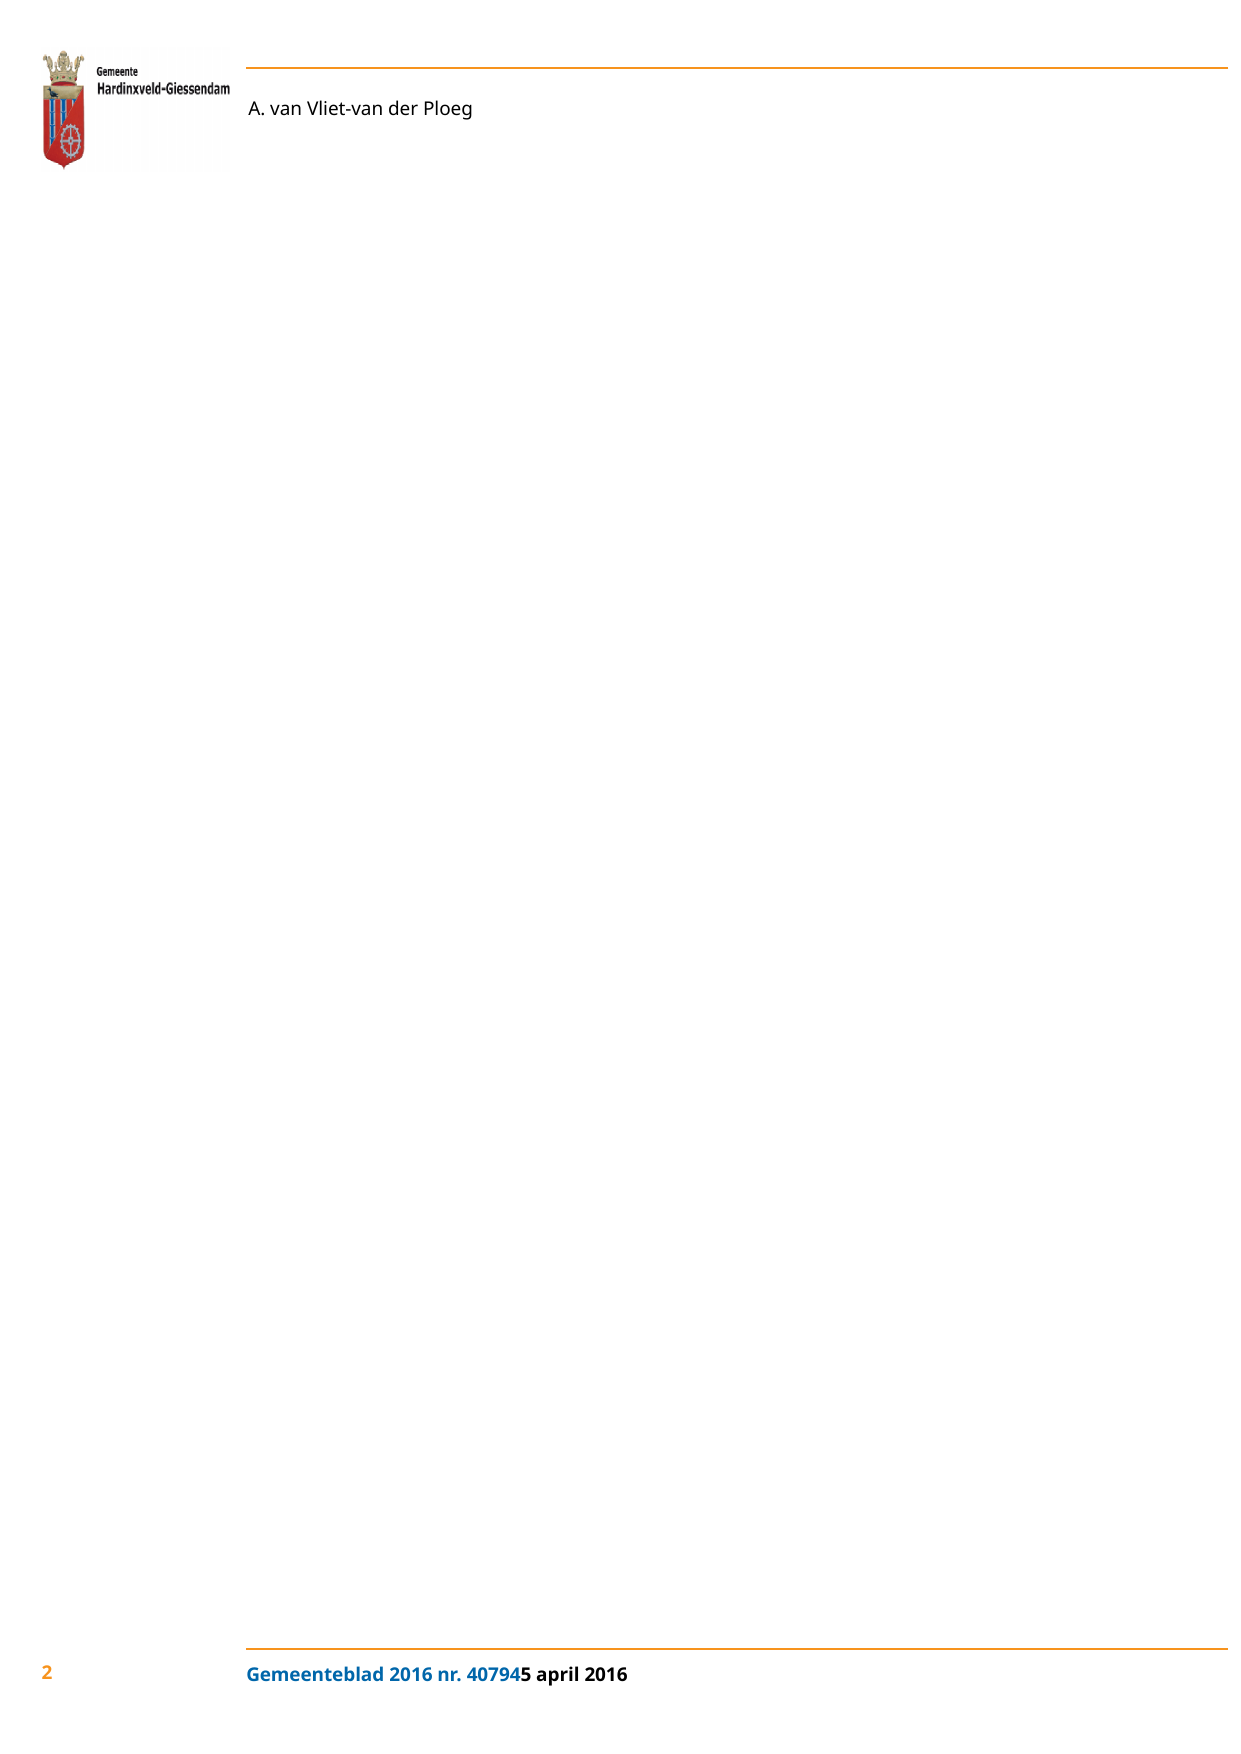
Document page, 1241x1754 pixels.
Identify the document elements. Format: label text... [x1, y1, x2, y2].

picture [41, 47, 231, 172]
text A. van Vliet-van der Ploeg [248, 95, 1152, 121]
